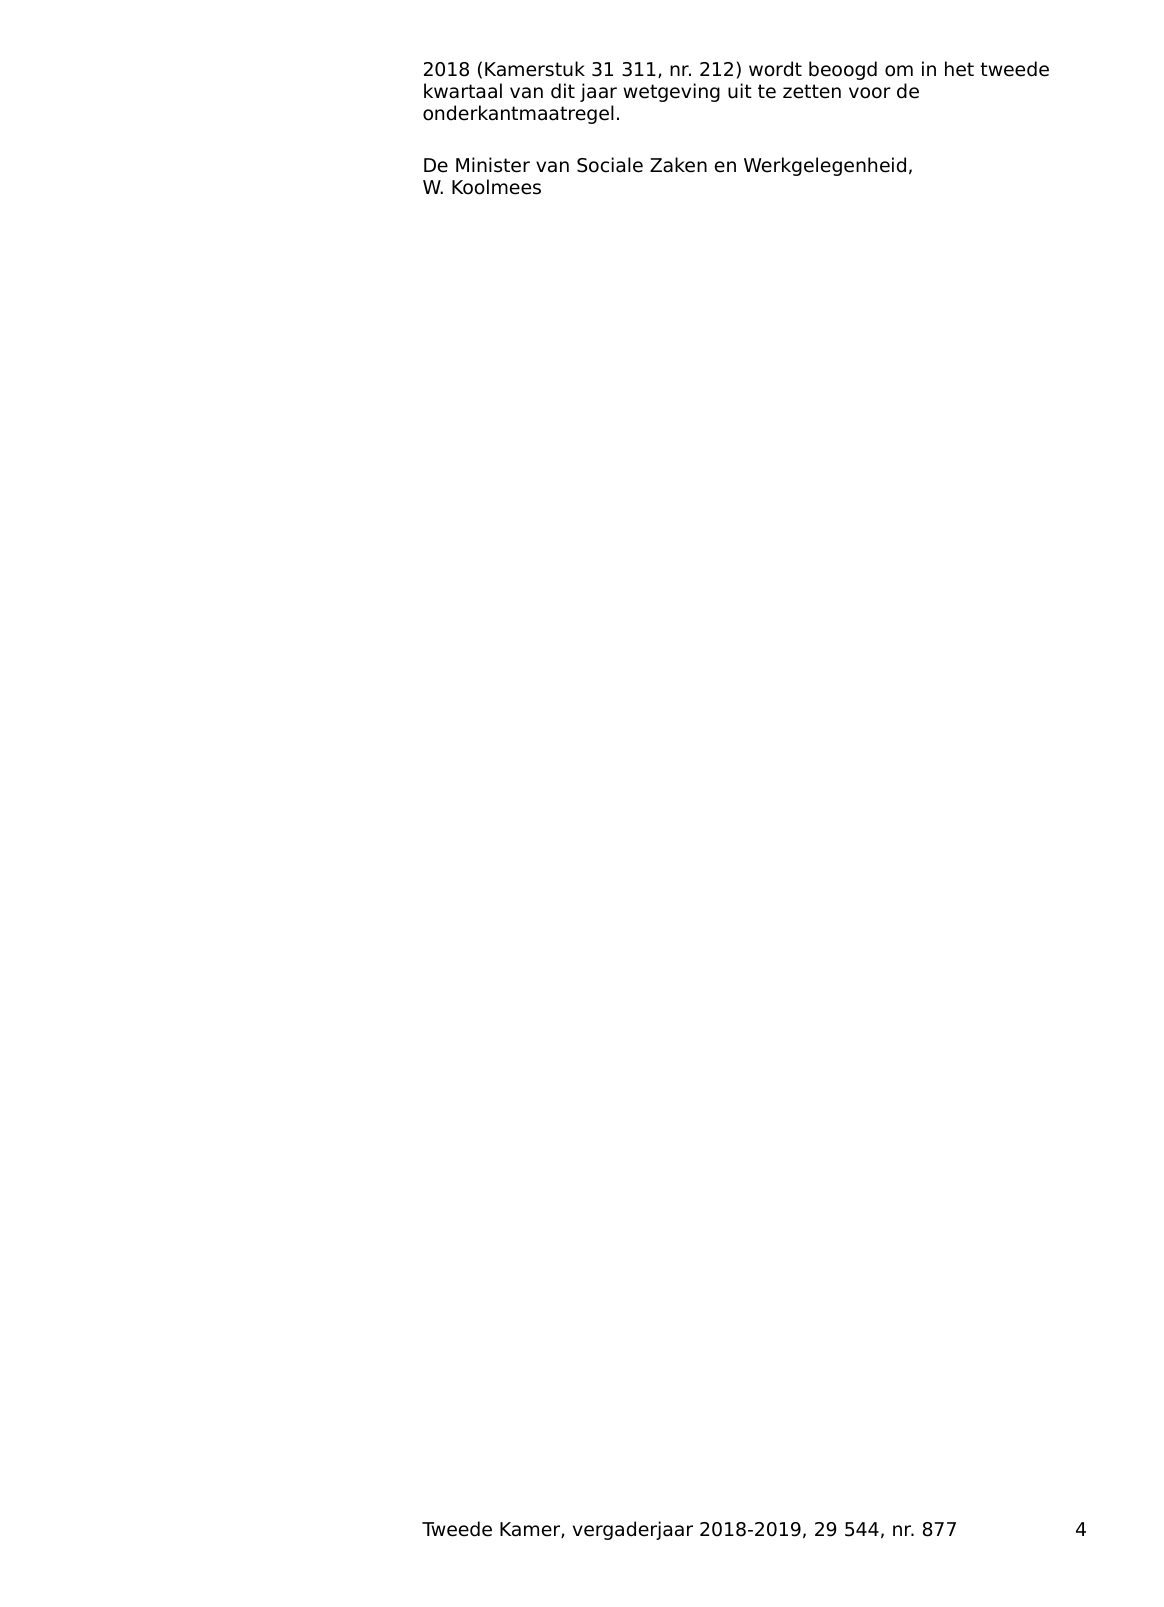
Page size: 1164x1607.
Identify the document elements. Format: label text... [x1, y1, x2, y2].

text 2018 (Kamerstuk 31 311, nr. 212) wordt beoogd om in het tweede kwartaal van dit jaar wetgeving uit te zetten voor de onderkantmaatregel. [422, 59, 1087, 125]
text De Minister van Sociale Zaken en Werkgelegenheid, W. Koolmees [422, 155, 1087, 199]
